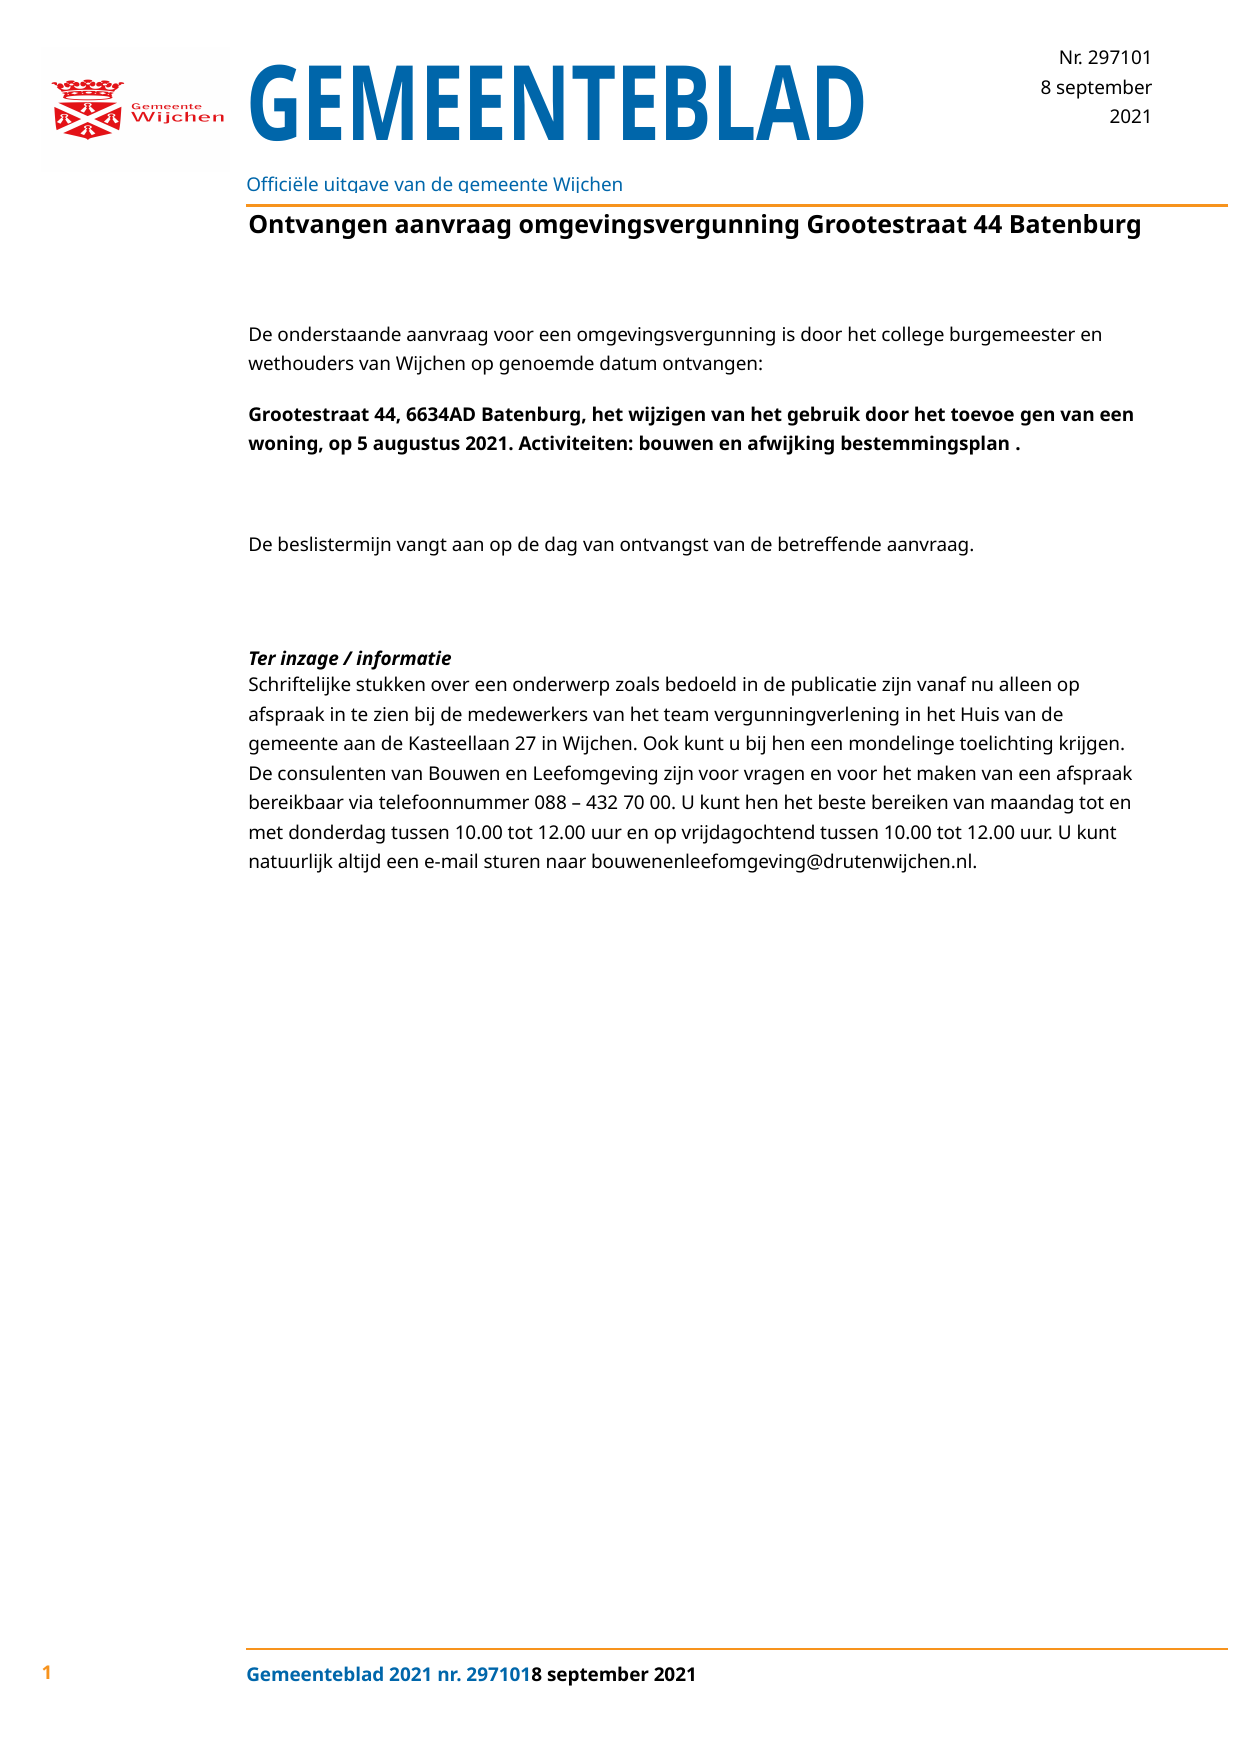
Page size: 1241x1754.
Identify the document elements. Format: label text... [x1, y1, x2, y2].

text Schriftelijke stukken over een onderwerp zoals bedoeld in de publicatie zijn vanaf nu alleen op afspraak in te zien bij de medewerkers van het team vergunningverlening in het Huis van de gemeente aan de Kasteellaan 27 in Wijchen. Ook kunt u bij hen een mondelinge toelichting krijgen. De consulenten van Bouwen en Leefomgeving zijn voor vragen en voor het maken van een afspraak bereikbaar via telefoonnummer 088 – 432 70 00. U kunt hen het beste bereiken van maandag tot en met donderdag tussen 10.00 tot 12.00 uur en op vrijdagochtend tussen 10.00 tot 12.00 uur. U kunt natuurlijk altijd een e-mail sturen naar bouwenenleefomgeving@drutenwijchen.nl. [248, 671, 1152, 874]
text Ter inzage / informatie [248, 646, 1152, 671]
text De beslistermijn vangt aan op de dag van ontvangst van de betreffende aanvraag. [248, 531, 1152, 557]
text Ontvangen aanvraag omgevingsvergunning Grootestraat 44 Batenburg [248, 207, 1152, 241]
text De onderstaande aanvraag voor een omgevingsvergunning is door het college burgemeester en wethouders van Wijchen op genoemde datum ontvangen: [248, 321, 1152, 376]
picture [41, 47, 231, 172]
text Grootestraat 44, 6634AD Batenburg, het wijzigen van het gebruik door het toevoe gen van een woning, op 5 augustus 2021. Activiteiten: bouwen en afwijking bestemmingsplan . [248, 401, 1152, 456]
